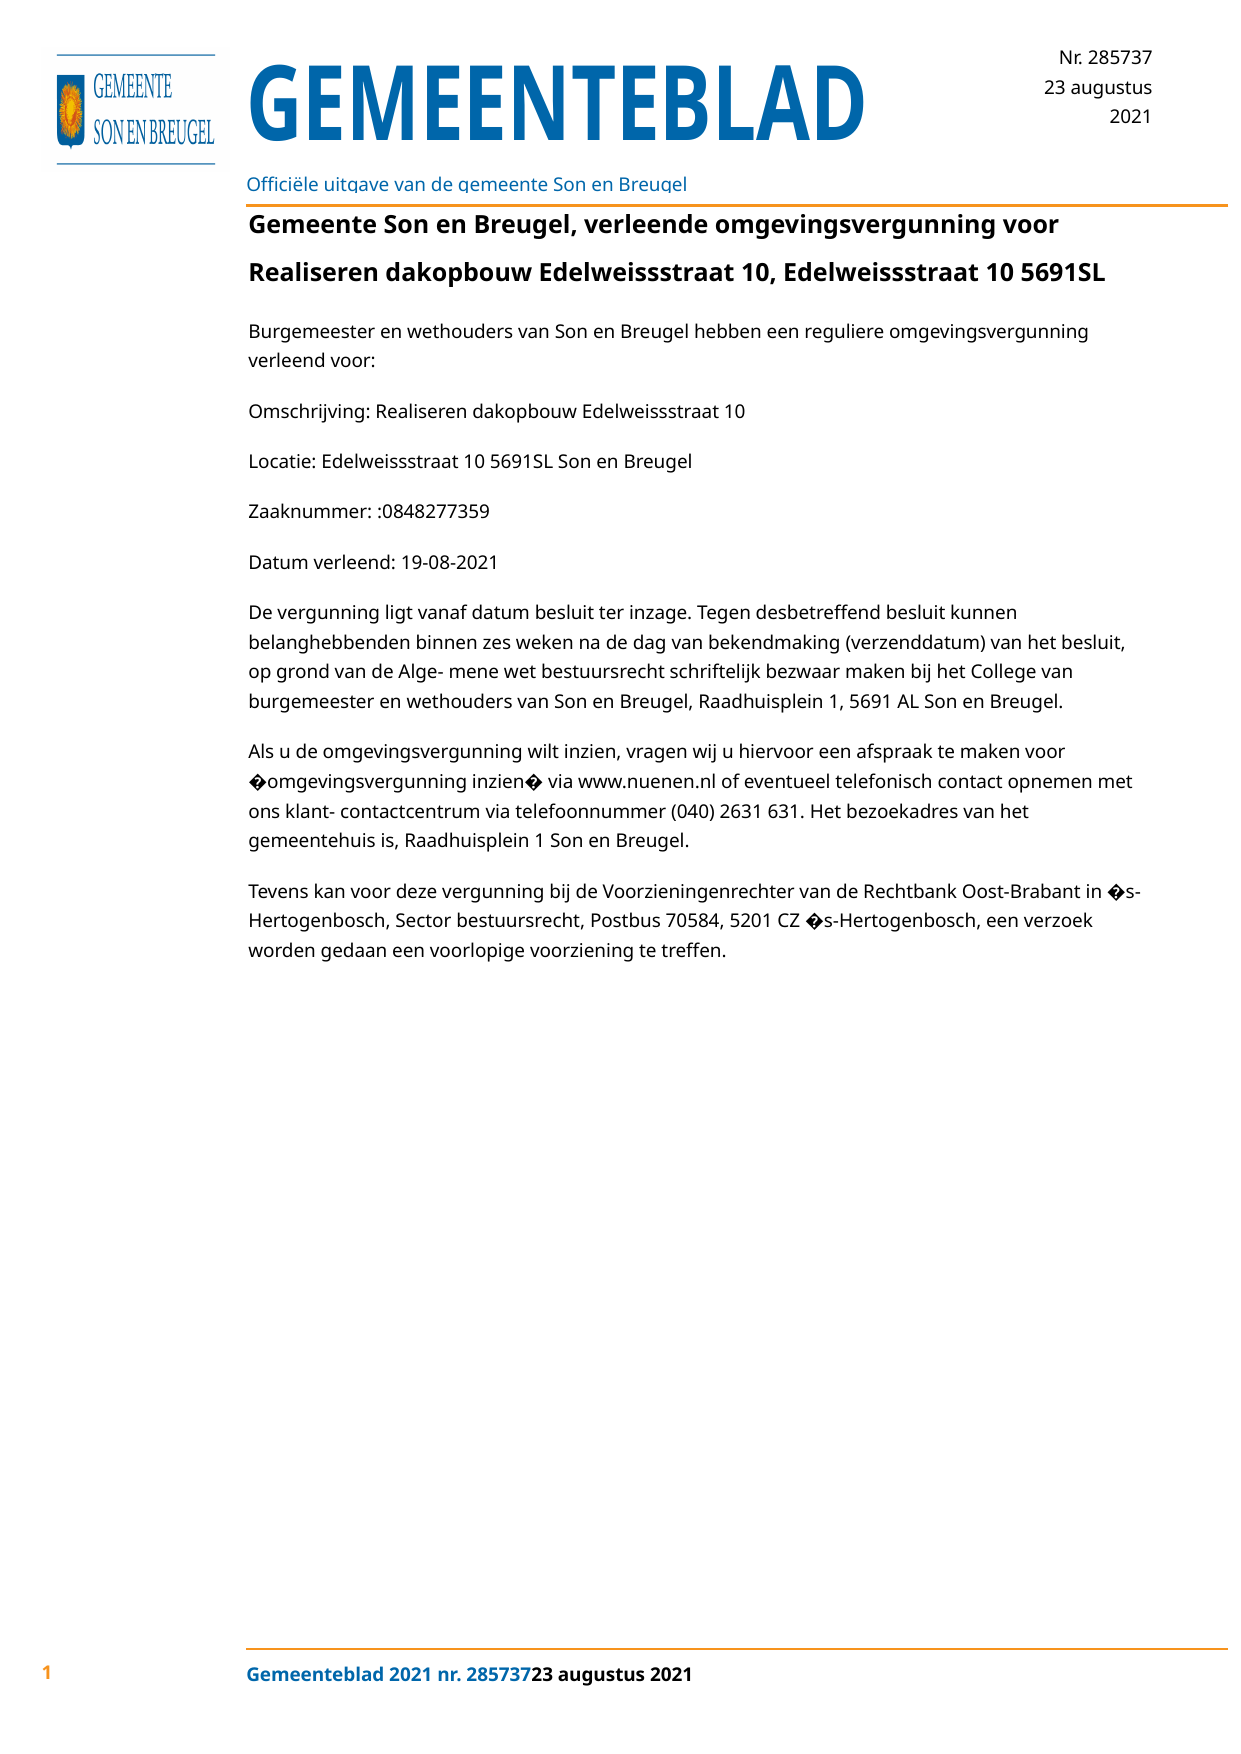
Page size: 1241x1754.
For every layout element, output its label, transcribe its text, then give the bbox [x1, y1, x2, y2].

text De vergunning ligt vanaf datum besluit ter inzage. Tegen desbetreffend besluit kunnen belanghebbenden binnen zes weken na de dag van bekendmaking (verzenddatum) van het besluit, op grond van de Alge- mene wet bestuursrecht schriftelijk bezwaar maken bij het College van burgemeester en wethouders van Son en Breugel, Raadhuisplein 1, 5691 AL Son en Breugel. [248, 599, 1152, 714]
text Omschrijving: Realiseren dakopbouw Edelweissstraat 10 [248, 398, 1152, 424]
text Locatie: Edelweissstraat 10 5691SL Son en Breugel [248, 448, 1152, 474]
text Datum verleend: 19-08-2021 [248, 549, 1152, 575]
text Gemeente Son en Breugel, verleende omgevingsvergunning voor Realiseren dakopbouw Edelweissstraat 10, Edelweissstraat 10 5691SL [248, 207, 1152, 288]
text Burgemeester en wethouders van Son en Breugel hebben een reguliere omgevingsvergunning verleend voor: [248, 318, 1152, 373]
text Tevens kan voor deze vergunning bij de Voorzieningenrechter van de Rechtbank Oost-Brabant in �s-Hertogenbosch, Sector bestuursrecht, Postbus 70584, 5201 CZ �s-Hertogenbosch, een verzoek worden gedaan een voorlopige voorziening te treffen. [248, 878, 1152, 963]
text Als u de omgevingsvergunning wilt inzien, vragen wij u hiervoor een afspraak te maken voor �omgevingsvergunning inzien� via www.nuenen.nl of eventueel telefonisch contact opnemen met ons klant- contactcentrum via telefoonnummer (040) 2631 631. Het bezoekadres van het gemeentehuis is, Raadhuisplein 1 Son en Breugel. [248, 739, 1152, 853]
text Zaaknummer: :0848277359 [248, 499, 1152, 524]
picture [41, 47, 231, 172]
